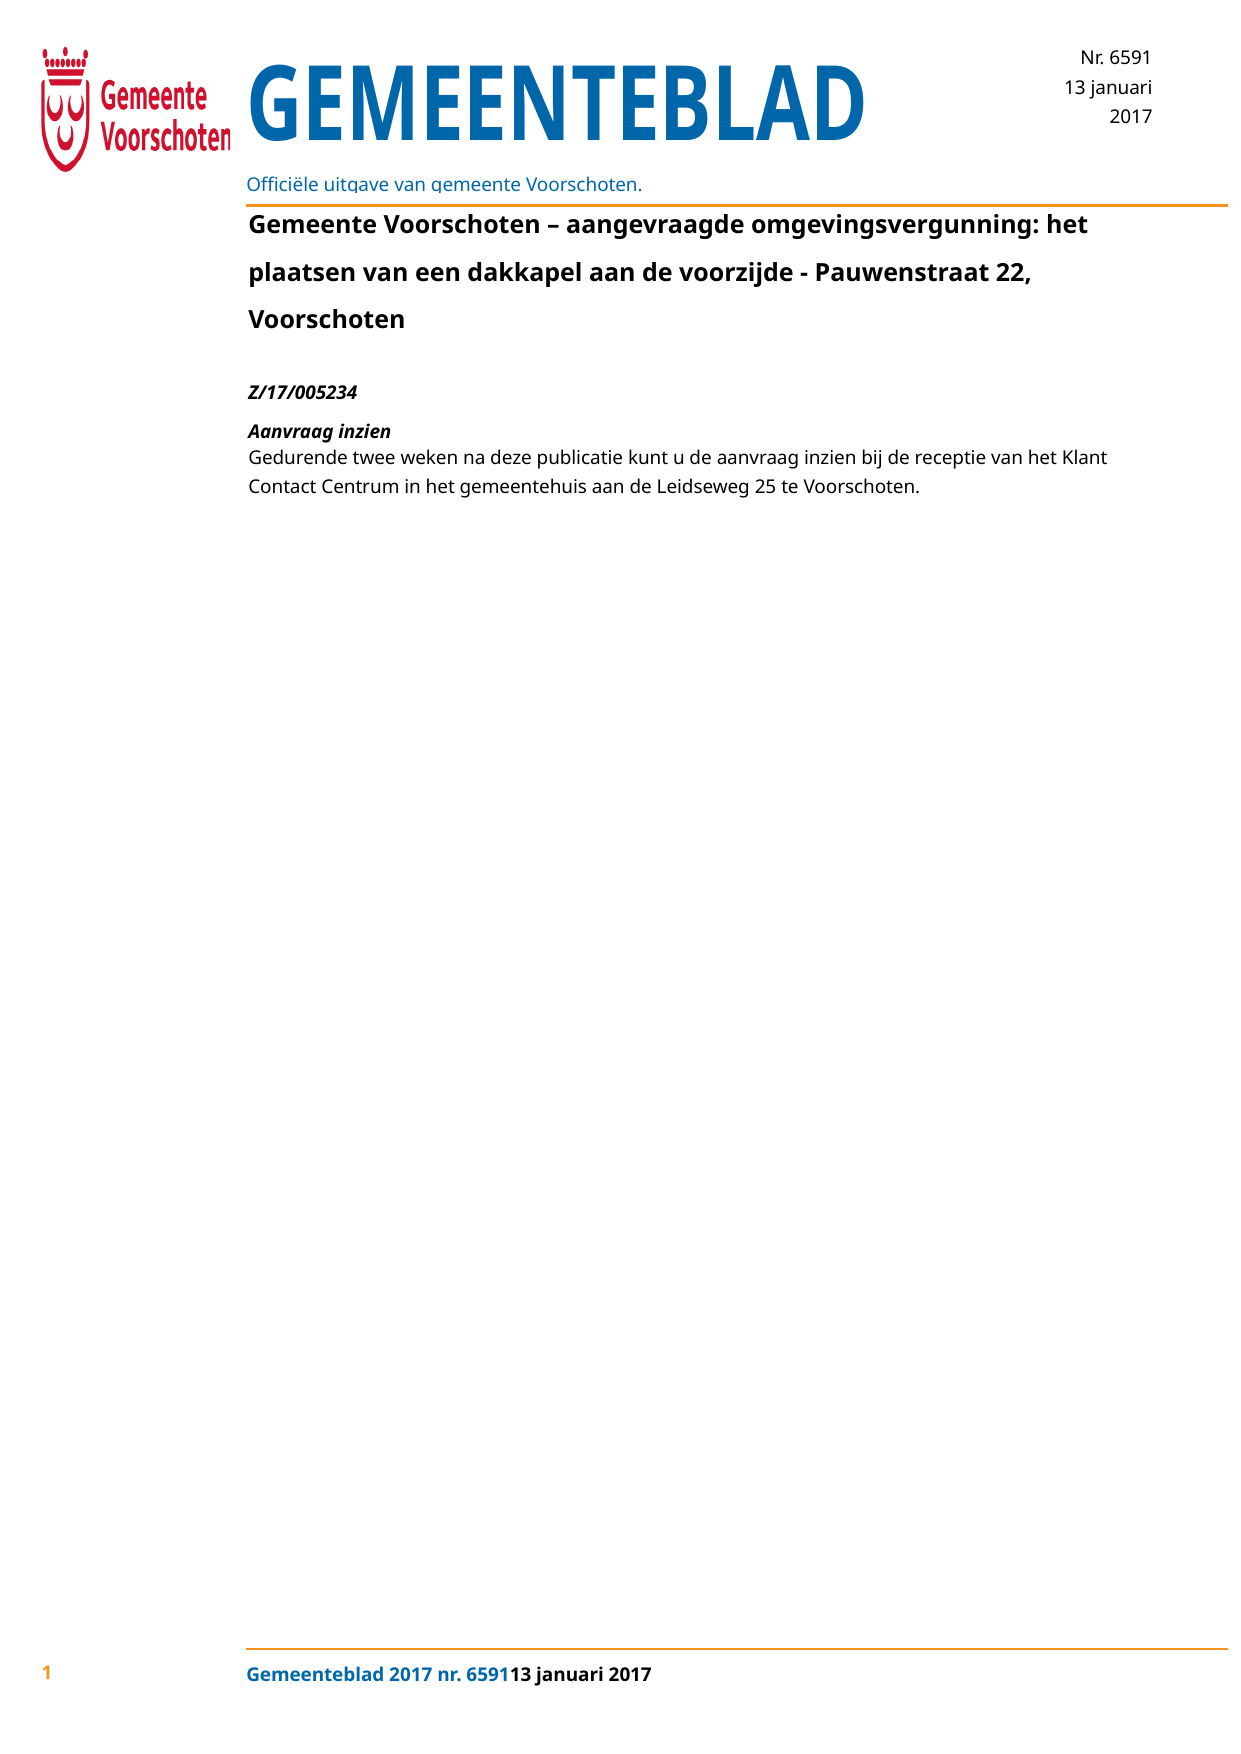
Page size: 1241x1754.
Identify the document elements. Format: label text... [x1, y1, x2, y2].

text Gedurende twee weken na deze publicatie kunt u de aanvraag inzien bij de receptie van het Klant Contact Centrum in het gemeentehuis aan de Leidseweg 25 te Voorschoten. [248, 444, 1152, 499]
text Aanvraag inzien [248, 418, 1152, 444]
text Gemeente Voorschoten – aangevraagde omgevingsvergunning: het plaatsen van een dakkapel aan de voorzijde - Pauwenstraat 22, Voorschoten [248, 207, 1152, 336]
text Z/17/005234 [248, 379, 1152, 405]
picture [41, 47, 231, 172]
